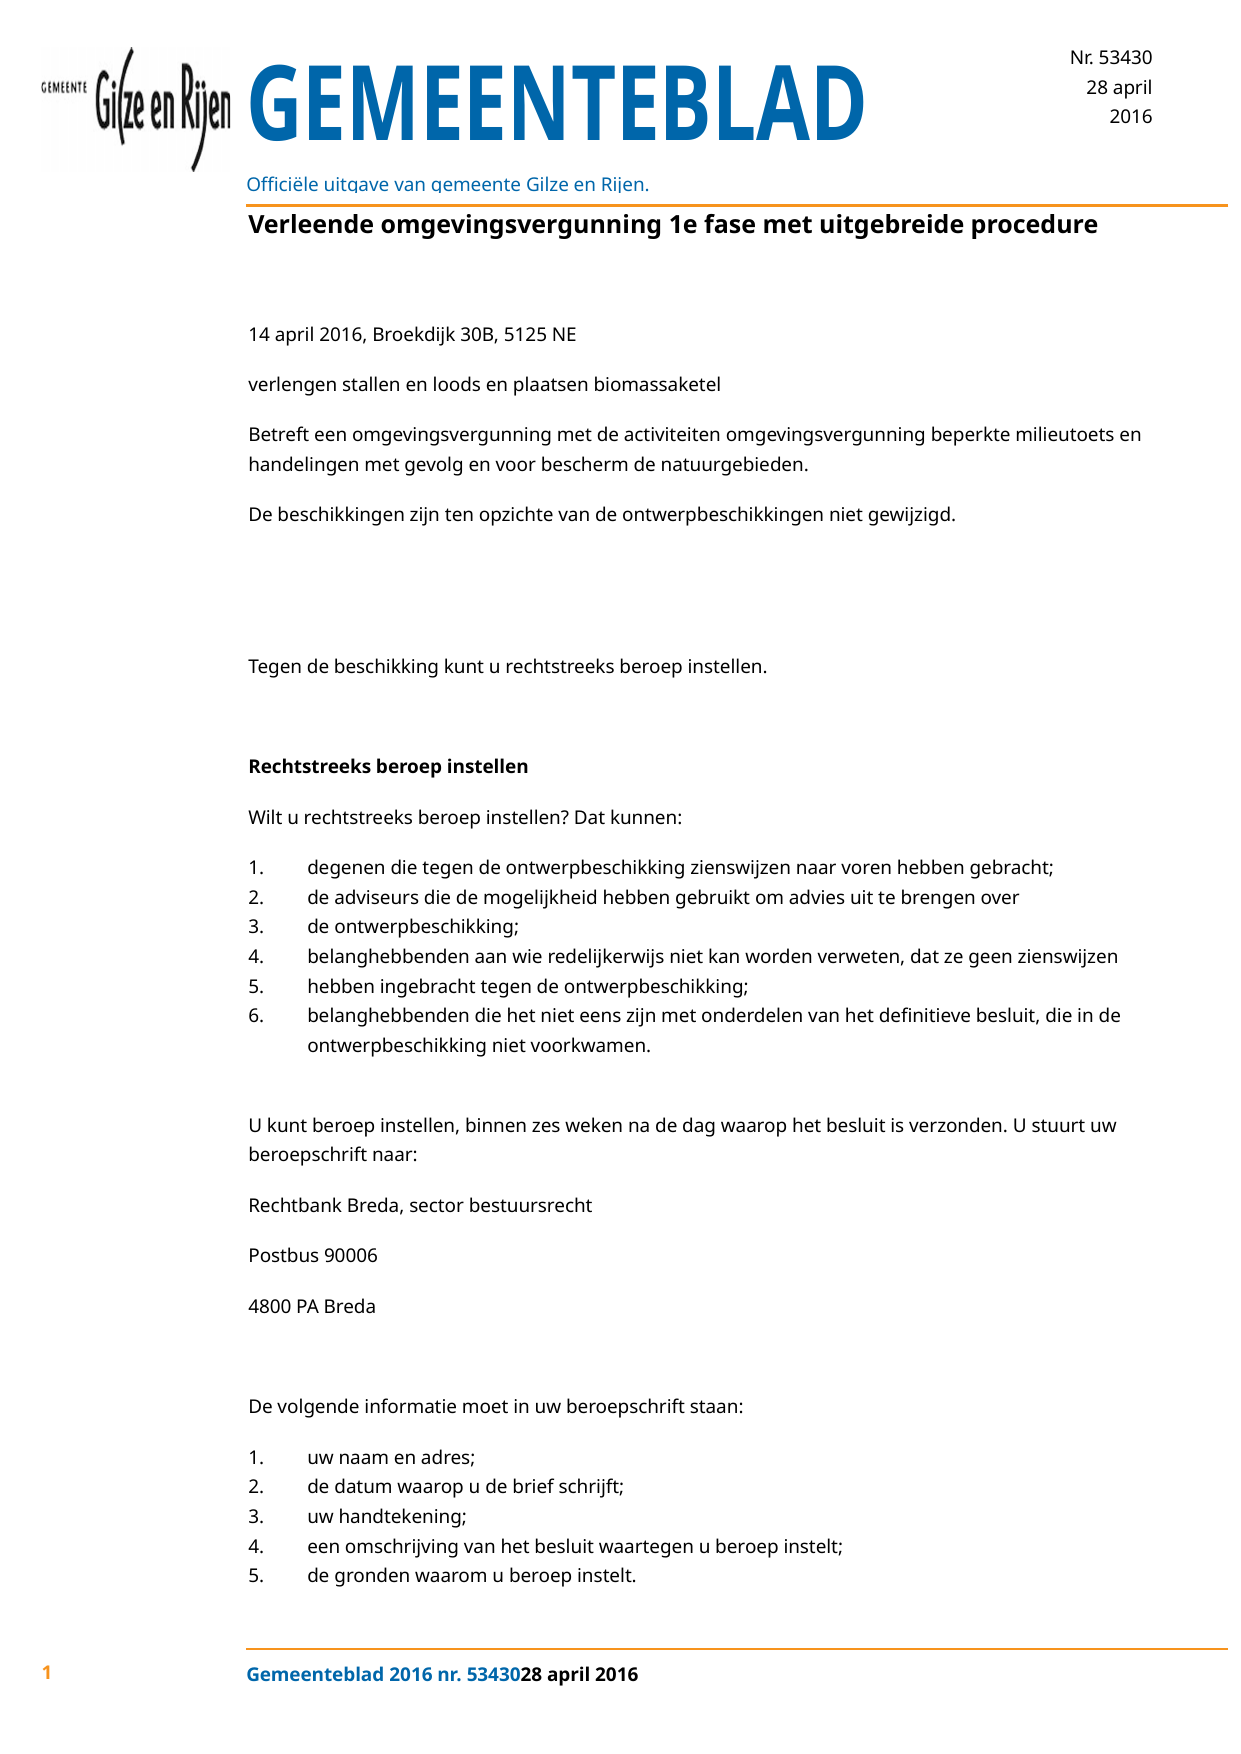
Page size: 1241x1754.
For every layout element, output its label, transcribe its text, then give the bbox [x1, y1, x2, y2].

picture [41, 47, 231, 172]
list een omschrijving van het besluit waartegen u beroep instelt; [248, 1533, 1152, 1558]
list belanghebbenden aan wie redelijkerwijs niet kan worden verweten, dat ze geen zienswijzen [248, 943, 1152, 969]
text Betreft een omgevingsvergunning met de activiteiten omgevingsvergunning beperkte milieutoets en handelingen met gevolg en voor bescherm de natuurgebieden. [248, 422, 1152, 477]
list de adviseurs die de mogelijkheid hebben gebruikt om advies uit te brengen over [248, 884, 1152, 910]
list de datum waarop u de brief schrijft; [248, 1474, 1152, 1499]
list de ontwerpbeschikking; [248, 914, 1152, 939]
text De beschikkingen zijn ten opzichte van de ontwerpbeschikkingen niet gewijzigd. [248, 502, 1152, 527]
list belanghebbenden die het niet eens zijn met onderdelen van het definitieve besluit, die in de ontwerpbeschikking niet voorkwamen. [248, 1002, 1152, 1058]
text Verleende omgevingsvergunning 1e fase met uitgebreide procedure [248, 207, 1152, 241]
text Rechtbank Breda, sector bestuursrecht [248, 1192, 1152, 1218]
text Postbus 90006 [248, 1242, 1152, 1268]
text De volgende informatie moet in uw beroepschrift staan: [248, 1394, 1152, 1419]
list degenen die tegen de ontwerpbeschikking zienswijzen naar voren hebben gebracht; [248, 854, 1152, 880]
text 14 april 2016, Broekdijk 30B, 5125 NE [248, 321, 1152, 346]
text Tegen de beschikking kunt u rechtstreeks beroep instellen. [248, 653, 1152, 678]
text U kunt beroep instellen, binnen zes weken na de dag waarop het besluit is verzonden. U stuurt uw beroepschrift naar: [248, 1112, 1152, 1167]
list de gronden waarom u beroep instelt. [248, 1562, 1152, 1588]
text 4800 PA Breda [248, 1293, 1152, 1318]
list uw naam en adres; [248, 1444, 1152, 1470]
list hebben ingebracht tegen de ontwerpbeschikking; [248, 973, 1152, 998]
list uw handtekening; [248, 1503, 1152, 1529]
text Wilt u rechtstreeks beroep instellen? Dat kunnen: [248, 804, 1152, 830]
text Rechtstreeks beroep instellen [248, 754, 1152, 779]
text verlengen stallen en loods en plaatsen biomassaketel [248, 371, 1152, 397]
